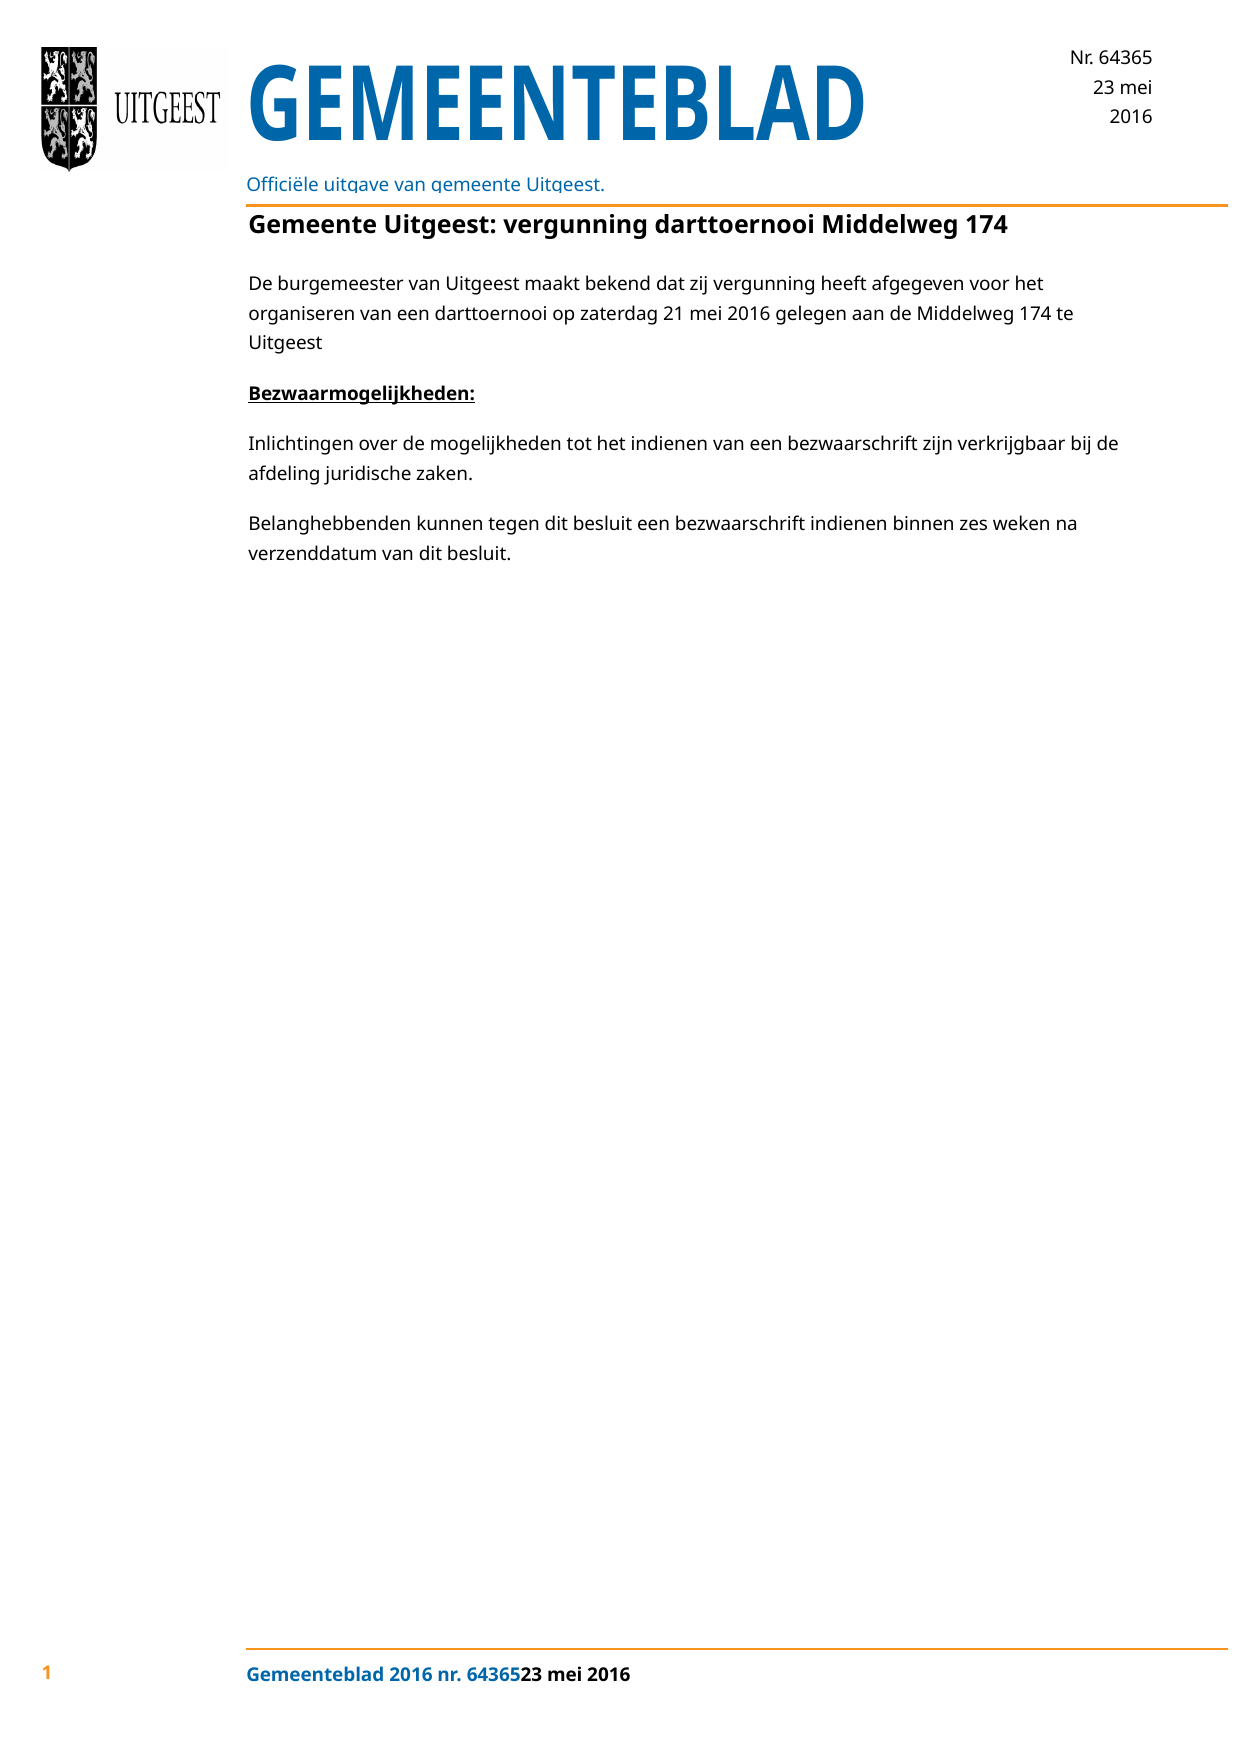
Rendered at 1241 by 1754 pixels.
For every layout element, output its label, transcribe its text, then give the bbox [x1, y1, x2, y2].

picture [41, 47, 231, 172]
text Inlichtingen over de mogelijkheden tot het indienen van een bezwaarschrift zijn verkrijgbaar bij de afdeling juridische zaken. [248, 430, 1152, 486]
text Gemeente Uitgeest: vergunning darttoernooi Middelweg 174 [248, 207, 1152, 241]
text De burgemeester van Uitgeest maakt bekend dat zij vergunning heeft afgegeven voor het organiseren van een darttoernooi op zaterdag 21 mei 2016 gelegen aan de Middelweg 174 te Uitgeest [248, 270, 1152, 355]
text Belanghebbenden kunnen tegen dit besluit een bezwaarschrift indienen binnen zes weken na verzenddatum van dit besluit. [248, 510, 1152, 566]
text Bezwaarmogelijkheden: [248, 380, 1152, 406]
